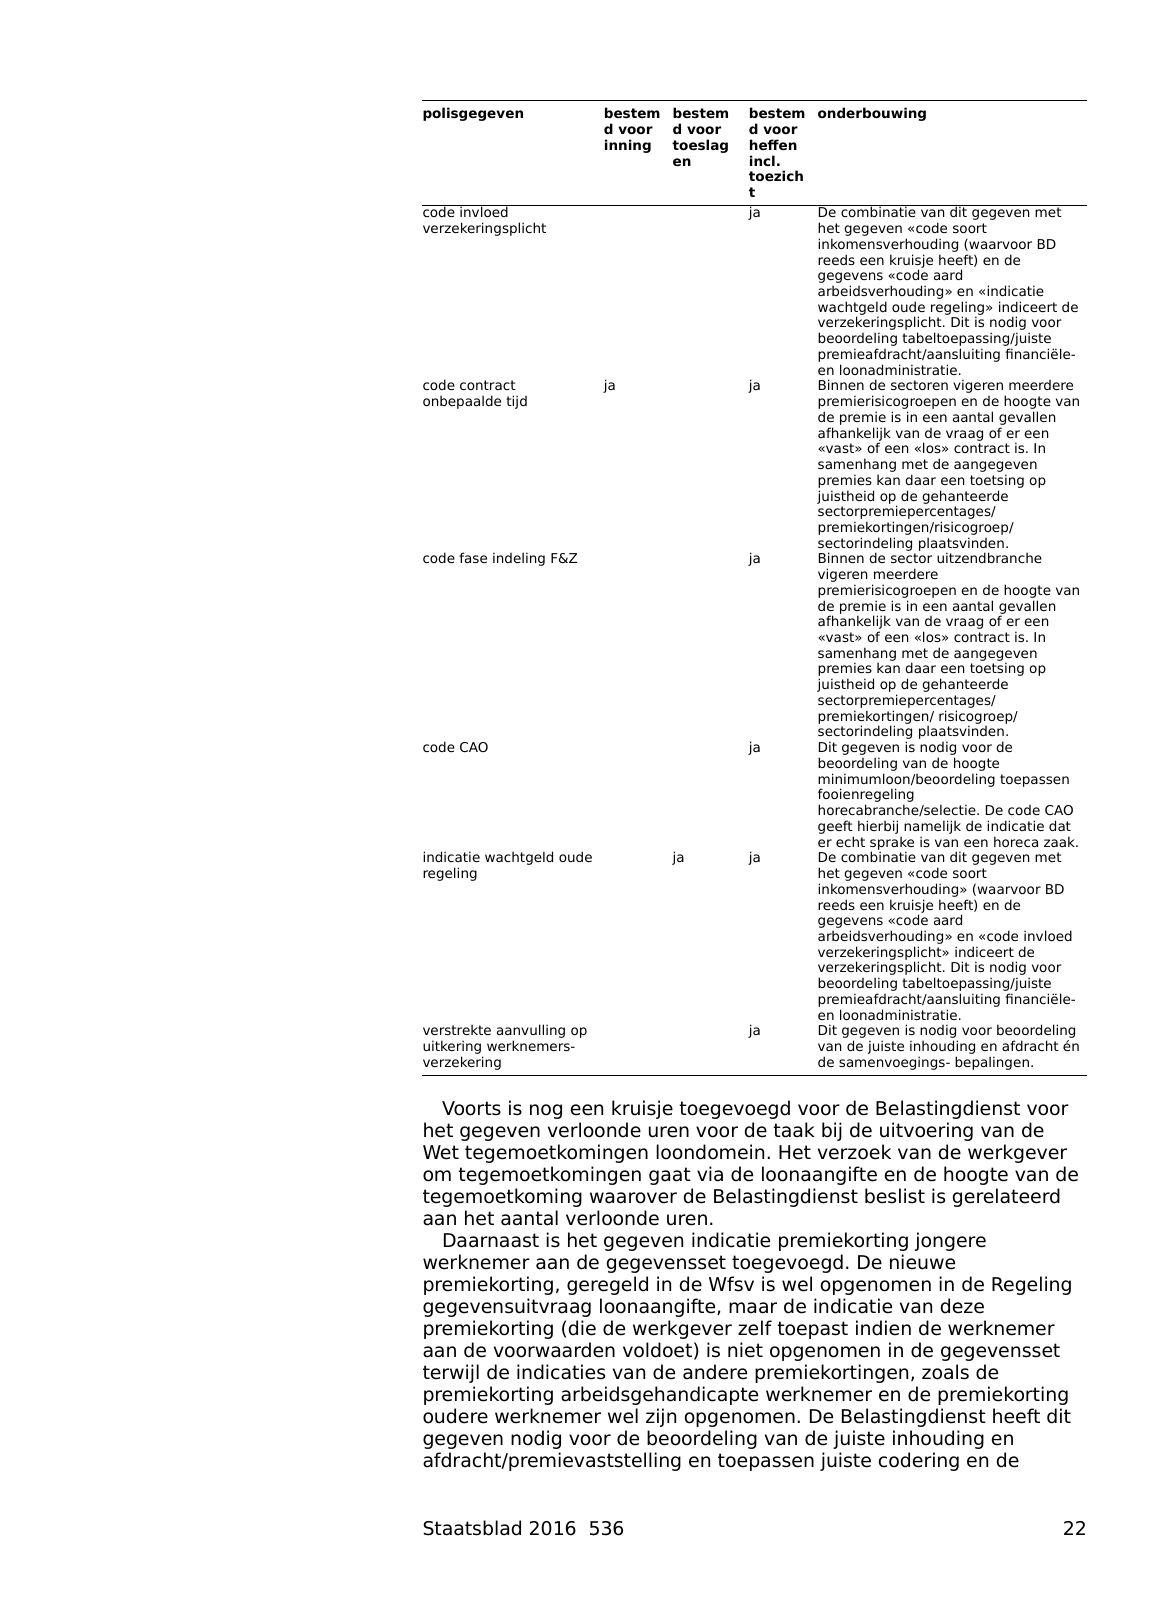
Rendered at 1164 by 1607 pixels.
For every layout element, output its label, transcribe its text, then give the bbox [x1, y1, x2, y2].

table_cell [667, 378, 743, 551]
table_cell [667, 206, 743, 378]
table_cell ja [743, 850, 811, 1023]
table_header bestemd voor inning [598, 101, 667, 205]
table_header bestemd voor toeslagen [667, 101, 743, 205]
text Voorts is nog een kruisje toegevoegd voor de Belastingdienst voor het gegeven verloonde uren voor de taak bij de uitvoering van de Wet tegemoetkomingen loondomein. Het verzoek van de werkgever om tegemoetkomingen gaat via de loonaangifte en de hoogte van de tegemoetkoming waarover de Belastingdienst beslist is gerelateerd aan het aantal verloonde uren. [422, 1098, 1087, 1230]
table_cell ja [743, 206, 811, 378]
table_cell verstrekte aanvulling op uitkering werknemers-verzekering [422, 1023, 598, 1075]
table_cell indicatie wachtgeld oude regeling [422, 850, 598, 1023]
table_header onderbouwing [811, 101, 1087, 205]
table_cell Dit gegeven is nodig voor beoordeling van de juiste inhouding en afdracht én de samenvoegings- bepalingen. [811, 1023, 1087, 1075]
table_header polisgegeven [422, 101, 598, 205]
table_cell [598, 206, 667, 378]
table_cell [598, 740, 667, 850]
table_cell Binnen de sectoren vigeren meerdere premierisicogroepen en de hoogte van de premie is in een aantal gevallen afhankelijk van de vraag of er een «vast» of een «los» contract is. In samenhang met de aangegeven premies kan daar een toetsing op juistheid op de gehanteerde sectorpremiepercentages/ premiekortingen/risicogroep/ sectorindeling plaatsvinden. [811, 378, 1087, 551]
table_cell ja [598, 378, 667, 551]
table_cell ja [743, 1023, 811, 1075]
table_cell [667, 740, 743, 850]
table_cell De combinatie van dit gegeven met het gegeven «code soort inkomensverhouding (waarvoor BD reeds een kruisje heeft) en de gegevens «code aard arbeidsverhouding» en «indicatie wachtgeld oude regeling» indiceert de verzekeringsplicht. Dit is nodig voor beoordeling tabeltoepassing/juiste premieafdracht/aansluiting financiële- en loonadministratie. [811, 206, 1087, 378]
text Daarnaast is het gegeven indicatie premiekorting jongere werknemer aan de gegevensset toegevoegd. De nieuwe premiekorting, geregeld in de Wfsv is wel opgenomen in de Regeling gegevensuitvraag loonaangifte, maar de indicatie van deze premiekorting (die de werkgever zelf toepast indien de werknemer aan de voorwaarden voldoet) is niet opgenomen in de gegevensset terwijl de indicaties van de andere premiekortingen, zoals de premiekorting arbeidsgehandicapte werknemer en de premiekorting oudere werknemer wel zijn opgenomen. De Belastingdienst heeft dit gegeven nodig voor de beoordeling van de juiste inhouding en afdracht/premievaststelling en toepassen juiste codering en de [422, 1230, 1087, 1472]
table_cell [598, 551, 667, 740]
table_cell ja [743, 378, 811, 551]
table_cell Dit gegeven is nodig voor de beoordeling van de hoogte minimumloon/beoordeling toepassen fooienregeling horecabranche/selectie. De code CAO geeft hierbij namelijk de indicatie dat er echt sprake is van een horeca zaak. [811, 740, 1087, 850]
table_cell [667, 1023, 743, 1075]
table_cell code invloed verzekeringsplicht [422, 206, 598, 378]
table_cell code contract onbepaalde tijd [422, 378, 598, 551]
table_header bestemd voor heffen incl. toezicht [743, 101, 811, 205]
table_cell [667, 551, 743, 740]
table_cell ja [743, 551, 811, 740]
table_cell [598, 1023, 667, 1075]
table_cell code fase indeling F&Z [422, 551, 598, 740]
table_cell ja [743, 740, 811, 850]
table_cell [598, 850, 667, 1023]
table_cell code CAO [422, 740, 598, 850]
table_cell ja [667, 850, 743, 1023]
table_cell De combinatie van dit gegeven met het gegeven «code soort inkomensverhouding» (waarvoor BD reeds een kruisje heeft) en de gegevens «code aard arbeidsverhouding» en «code invloed verzekeringsplicht» indiceert de verzekeringsplicht. Dit is nodig voor beoordeling tabeltoepassing/juiste premieafdracht/aansluiting financiële- en loonadministratie. [811, 850, 1087, 1023]
table_cell Binnen de sector uitzendbranche vigeren meerdere premierisicogroepen en de hoogte van de premie is in een aantal gevallen afhankelijk van de vraag of er een «vast» of een «los» contract is. In samenhang met de aangegeven premies kan daar een toetsing op juistheid op de gehanteerde sectorpremiepercentages/ premiekortingen/ risicogroep/ sectorindeling plaatsvinden. [811, 551, 1087, 740]
